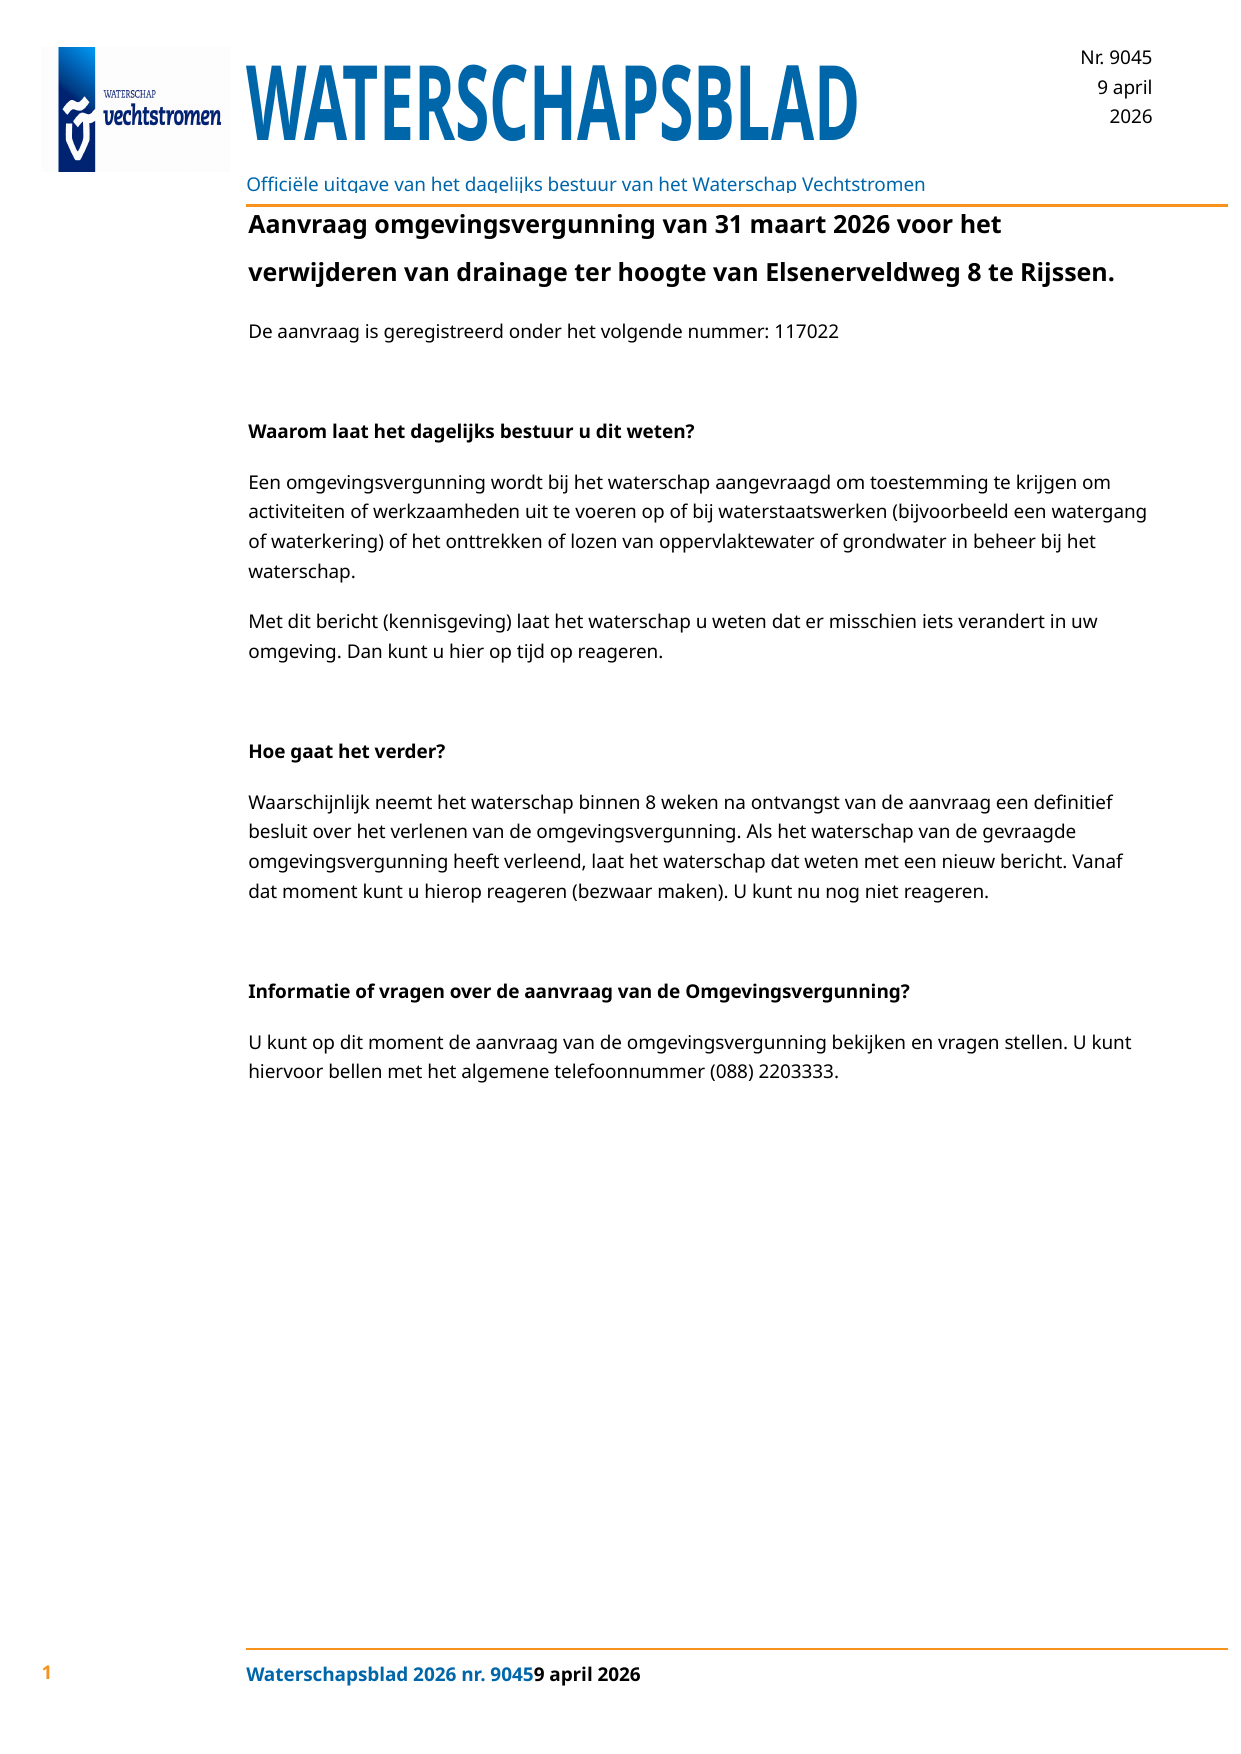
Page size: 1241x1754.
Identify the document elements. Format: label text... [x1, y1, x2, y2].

text De aanvraag is geregistreerd onder het volgende nummer: 117022 [248, 318, 1152, 344]
text Een omgevingsvergunning wordt bij het waterschap aangevraagd om toestemming te krijgen om activiteiten of werkzaamheden uit te voeren op of bij waterstaatswerken (bijvoorbeeld een watergang of waterkering) of het onttrekken of lozen van oppervlaktewater of grondwater in beheer bij het waterschap. [248, 469, 1152, 584]
text Informatie of vragen over de aanvraag van de Omgevingsvergunning? [248, 979, 1152, 1004]
text Met dit bericht (kennisgeving) laat het waterschap u weten dat er misschien iets verandert in uw omgeving. Dan kunt u hier op tijd op reageren. [248, 608, 1152, 664]
text U kunt op dit moment de aanvraag van de omgevingsvergunning bekijken en vragen stellen. U kunt hiervoor bellen met het algemene telefoonnummer (088) 2203333. [248, 1029, 1152, 1084]
text Hoe gaat het verder? [248, 739, 1152, 764]
picture [41, 47, 231, 172]
text Waarom laat het dagelijks bestuur u dit weten? [248, 419, 1152, 444]
text Aanvraag omgevingsvergunning van 31 maart 2026 voor het verwijderen van drainage ter hoogte van Elsenerveldweg 8 te Rijssen. [248, 207, 1152, 288]
text Waarschijnlijk neemt het waterschap binnen 8 weken na ontvangst van de aanvraag een definitief besluit over het verlenen van de omgevingsvergunning. Als het waterschap van de gevraagde omgevingsvergunning heeft verleend, laat het waterschap dat weten met een nieuw bericht. Vanaf dat moment kunt u hierop reageren (bezwaar maken). U kunt nu nog niet reageren. [248, 789, 1152, 904]
